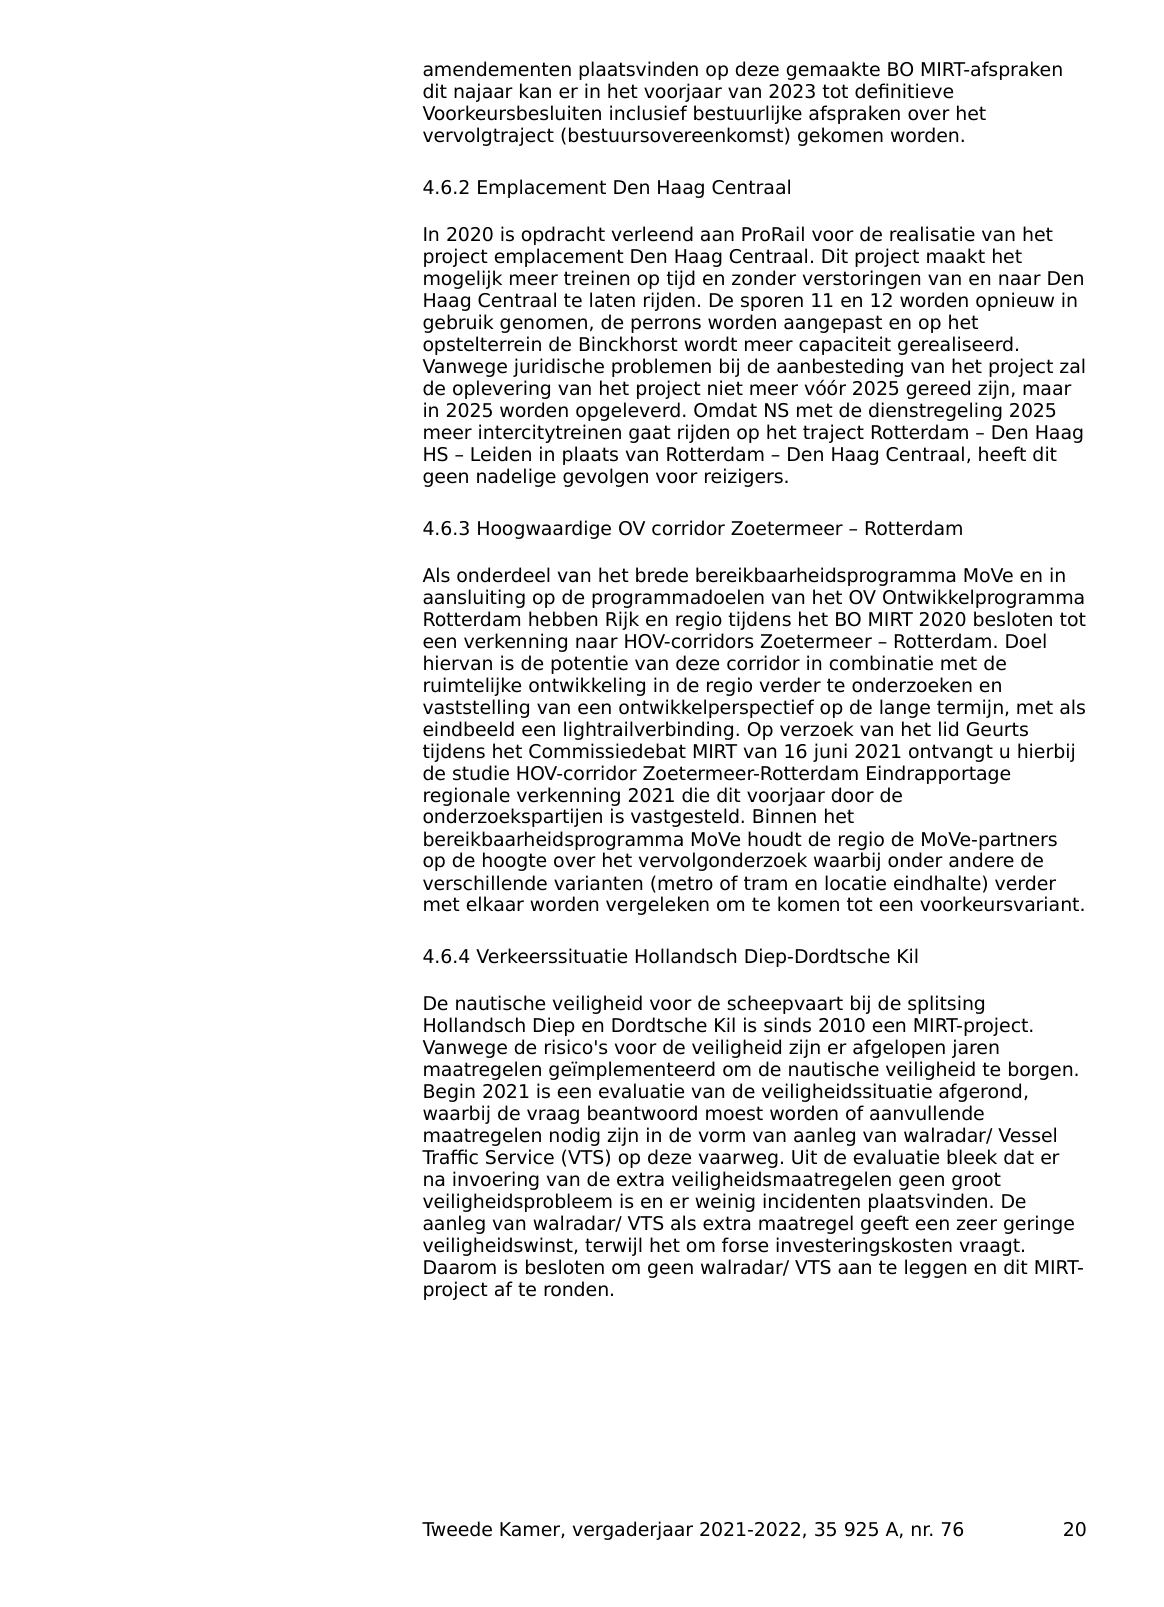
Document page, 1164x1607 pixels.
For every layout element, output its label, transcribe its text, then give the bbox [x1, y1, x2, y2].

subtitle 4.6.2 Emplacement Den Haag Centraal [422, 177, 1087, 199]
text amendementen plaatsvinden op deze gemaakte BO MIRT-afspraken dit najaar kan er in het voorjaar van 2023 tot definitieve Voorkeursbesluiten inclusief bestuurlijke afspraken over het vervolgtraject (bestuursovereenkomst) gekomen worden. [422, 59, 1087, 147]
subtitle 4.6.3 Hoogwaardige OV corridor Zoetermeer – Rotterdam [422, 518, 1087, 540]
text In 2020 is opdracht verleend aan ProRail voor de realisatie van het project emplacement Den Haag Centraal. Dit project maakt het mogelijk meer treinen op tijd en zonder verstoringen van en naar Den Haag Centraal te laten rijden. De sporen 11 en 12 worden opnieuw in gebruik genomen, de perrons worden aangepast en op het opstelterrein de Binckhorst wordt meer capaciteit gerealiseerd. Vanwege juridische problemen bij de aanbesteding van het project zal de oplevering van het project niet meer vóór 2025 gereed zijn, maar in 2025 worden opgeleverd. Omdat NS met de dienstregeling 2025 meer intercitytreinen gaat rijden op het traject Rotterdam – Den Haag HS – Leiden in plaats van Rotterdam – Den Haag Centraal, heeft dit geen nadelige gevolgen voor reizigers. [422, 224, 1087, 488]
text De nautische veiligheid voor de scheepvaart bij de splitsing Hollandsch Diep en Dordtsche Kil is sinds 2010 een MIRT-project. Vanwege de risico's voor de veiligheid zijn er afgelopen jaren maatregelen geïmplementeerd om de nautische veiligheid te borgen. Begin 2021 is een evaluatie van de veiligheidssituatie afgerond, waarbij de vraag beantwoord moest worden of aanvullende maatregelen nodig zijn in de vorm van aanleg van walradar/ Vessel Traffic Service (VTS) op deze vaarweg. Uit de evaluatie bleek dat er na invoering van de extra veiligheidsmaatregelen geen groot veiligheidsprobleem is en er weinig incidenten plaatsvinden. De aanleg van walradar/ VTS als extra maatregel geeft een zeer geringe veiligheidswinst, terwijl het om forse investeringskosten vraagt. Daarom is besloten om geen walradar/ VTS aan te leggen en dit MIRT-project af te ronden. [422, 993, 1087, 1301]
text Als onderdeel van het brede bereikbaarheidsprogramma MoVe en in aansluiting op de programmadoelen van het OV Ontwikkelprogramma Rotterdam hebben Rijk en regio tijdens het BO MIRT 2020 besloten tot een verkenning naar HOV-corridors Zoetermeer – Rotterdam. Doel hiervan is de potentie van deze corridor in combinatie met de ruimtelijke ontwikkeling in de regio verder te onderzoeken en vaststelling van een ontwikkelperspectief op de lange termijn, met als eindbeeld een lightrailverbinding. Op verzoek van het lid Geurts tijdens het Commissiedebat MIRT van 16 juni 2021 ontvangt u hierbij de studie HOV-corridor Zoetermeer-Rotterdam Eindrapportage regionale verkenning 2021 die dit voorjaar door de onderzoekspartijen is vastgesteld. Binnen het bereikbaarheidsprogramma MoVe houdt de regio de MoVe-partners op de hoogte over het vervolgonderzoek waarbij onder andere de verschillende varianten (metro of tram en locatie eindhalte) verder met elkaar worden vergeleken om te komen tot een voorkeursvariant. [422, 565, 1087, 916]
subtitle 4.6.4 Verkeerssituatie Hollandsch Diep-Dordtsche Kil [422, 946, 1087, 968]
